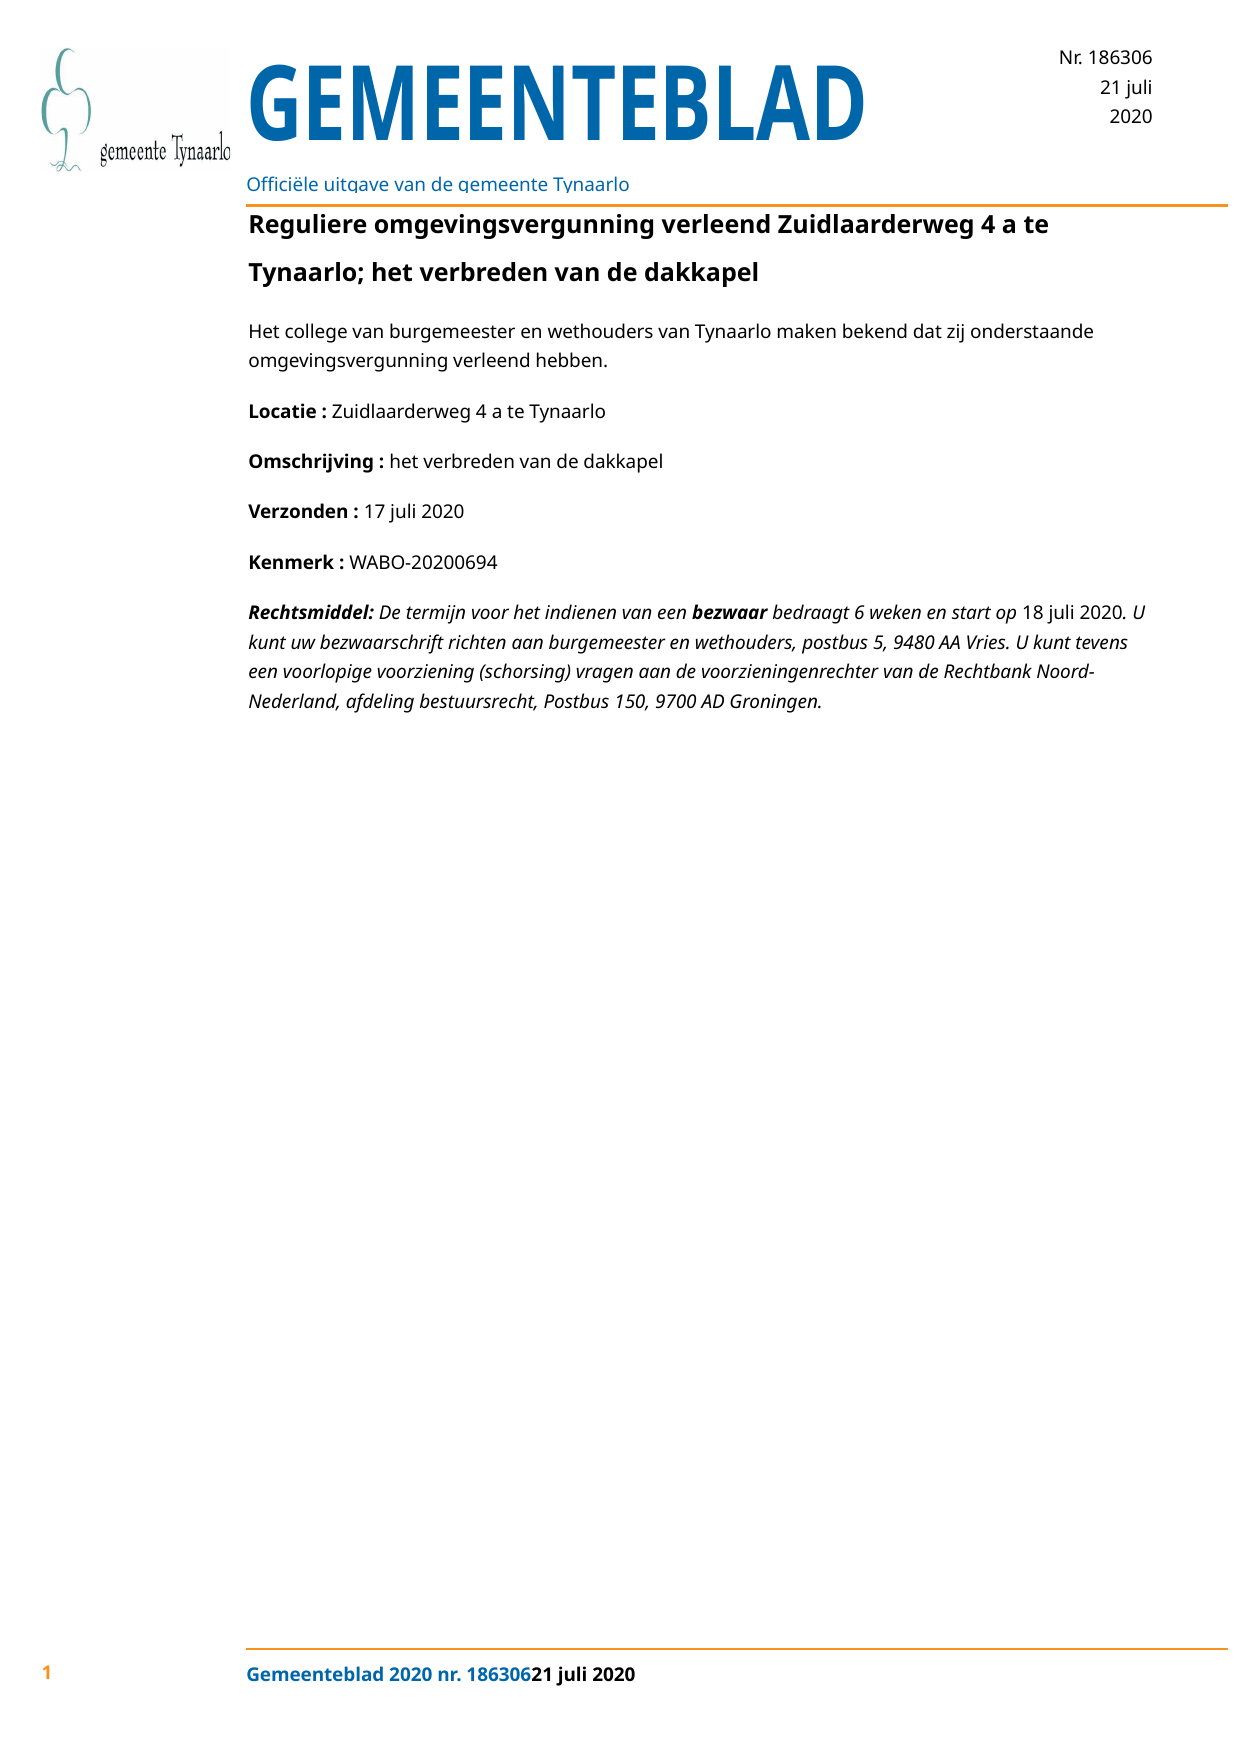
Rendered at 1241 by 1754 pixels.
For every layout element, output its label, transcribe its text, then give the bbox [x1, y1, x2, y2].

text Locatie : Zuidlaarderweg 4 a te Tynaarlo [248, 398, 1152, 424]
text Kenmerk : WABO-20200694 [248, 549, 1152, 575]
text Verzonden : 17 juli 2020 [248, 499, 1152, 524]
text Rechtsmiddel: De termijn voor het indienen van een bezwaar bedraagt 6 weken en start op 18 juli 2020. U kunt uw bezwaarschrift richten aan burgemeester en wethouders, postbus 5, 9480 AA Vries. U kunt tevens een voorlopige voorziening (schorsing) vragen aan de voorzieningenrechter van de Rechtbank Noord-Nederland, afdeling bestuursrecht, Postbus 150, 9700 AD Groningen. [248, 599, 1152, 714]
text Het college van burgemeester en wethouders van Tynaarlo maken bekend dat zij onderstaande omgevingsvergunning verleend hebben. [248, 318, 1152, 373]
text Omschrijving : het verbreden van de dakkapel [248, 448, 1152, 474]
picture [41, 47, 231, 172]
text Reguliere omgevingsvergunning verleend Zuidlaarderweg 4 a te Tynaarlo; het verbreden van de dakkapel [248, 207, 1152, 288]
